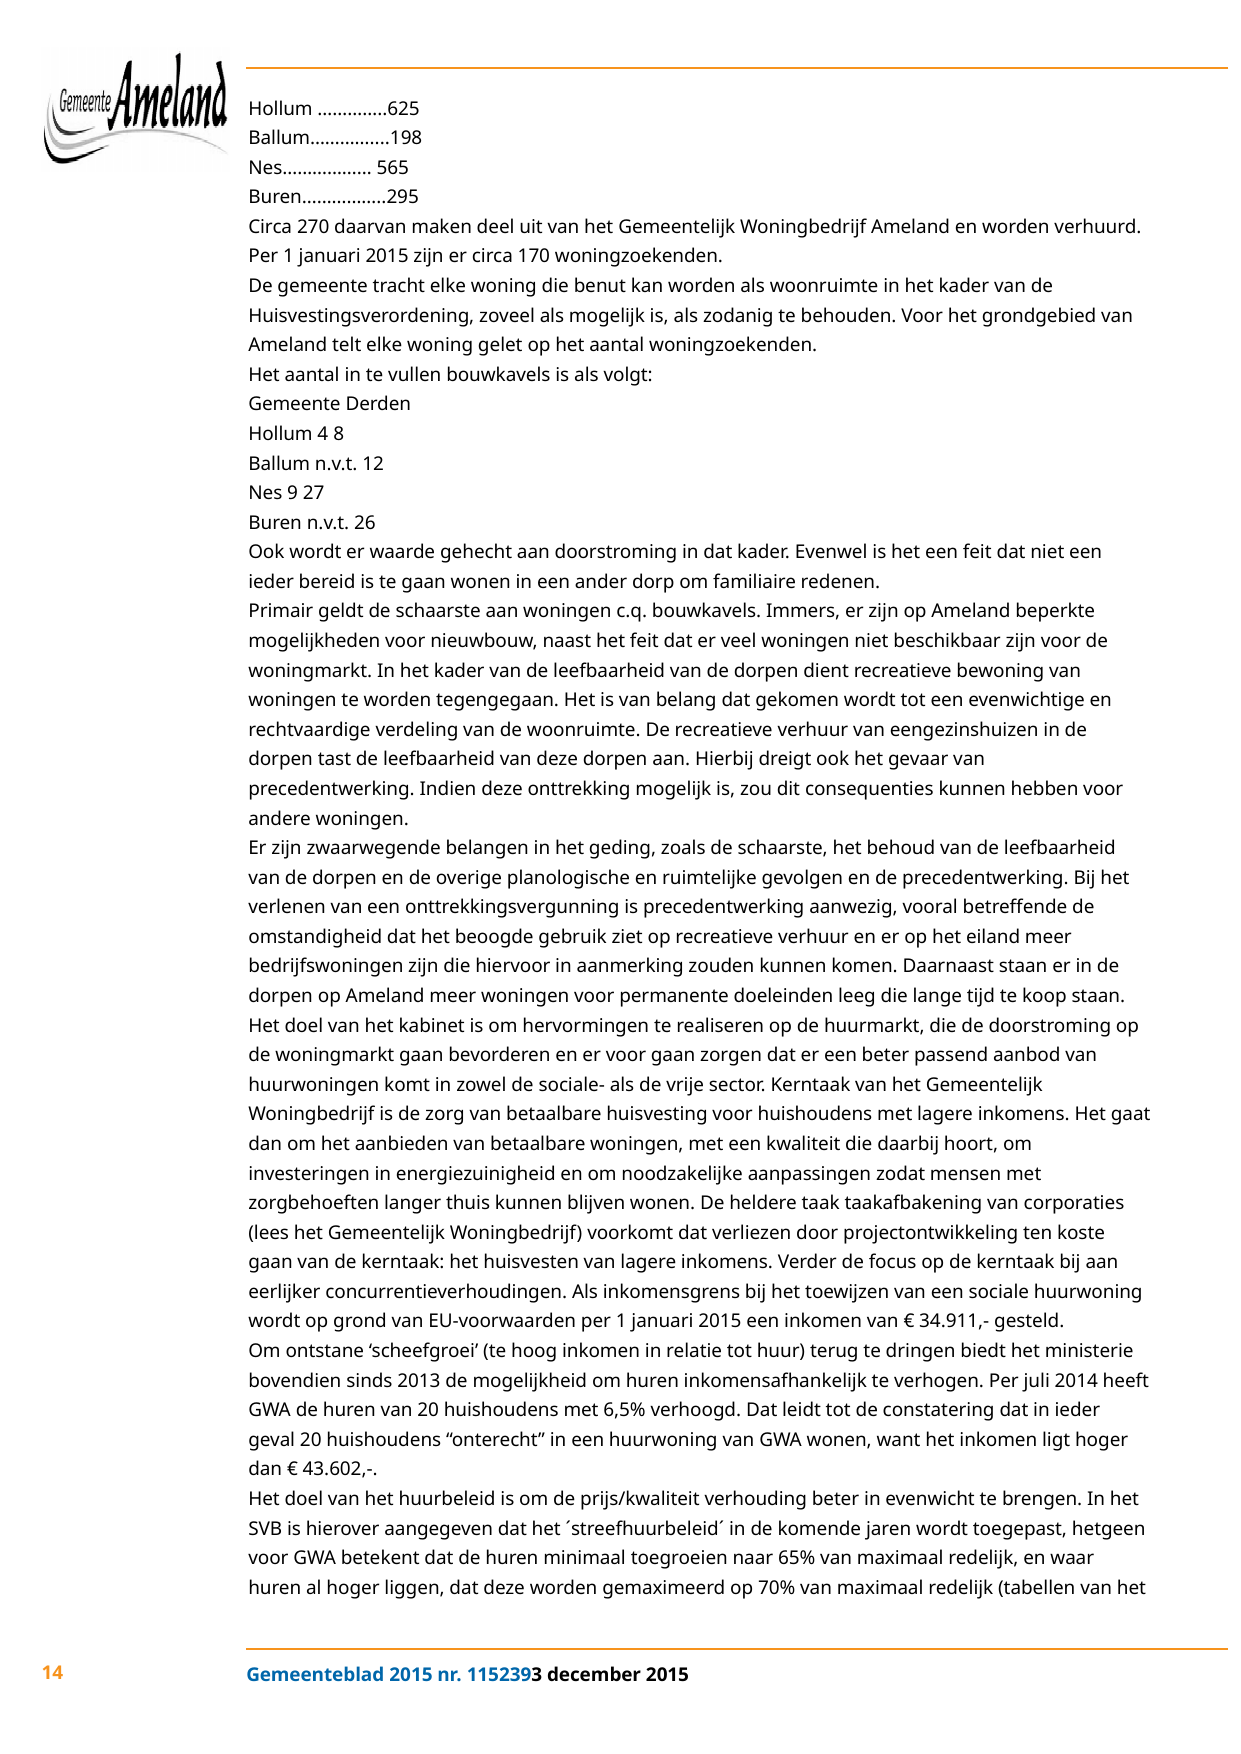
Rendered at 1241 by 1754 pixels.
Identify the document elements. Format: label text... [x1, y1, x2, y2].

text Ballum…………....198 [248, 124, 1152, 150]
text Nes……………… 565 [248, 154, 1152, 180]
text Buren n.v.t. 26 [248, 509, 1152, 535]
text Nes 9 27 [248, 479, 1152, 505]
text Gemeente Derden [248, 391, 1152, 416]
text Hollum …………..625 [248, 95, 1152, 121]
text Primair geldt de schaarste aan woningen c.q. bouwkavels. Immers, er zijn op Ameland beperkte mogelijkheden voor nieuwbouw, naast het feit dat er veel woningen niet beschikbaar zijn voor de woningmarkt. In het kader van de leefbaarheid van de dorpen dient recreatieve bewoning van woningen te worden tegengegaan. Het is van belang dat gekomen wordt tot een evenwichtige en rechtvaardige verdeling van de woonruimte. De recreatieve verhuur van eengezinshuizen in de dorpen tast de leefbaarheid van deze dorpen aan. Hierbij dreigt ook het gevaar van precedentwerking. Indien deze onttrekking mogelijk is, zou dit consequenties kunnen hebben voor andere woningen. [248, 598, 1152, 831]
text Er zijn zwaarwegende belangen in het geding, zoals de schaarste, het behoud van de leefbaarheid van de dorpen en de overige planologische en ruimtelijke gevolgen en de precedentwerking. Bij het verlenen van een onttrekkingsvergunning is precedentwerking aanwezig, vooral betreffende de omstandigheid dat het beoogde gebruik ziet op recreatieve verhuur en er op het eiland meer bedrijfswoningen zijn die hiervoor in aanmerking zouden kunnen komen. Daarnaast staan er in de dorpen op Ameland meer woningen voor permanente doeleinden leeg die lange tijd te koop staan. [248, 834, 1152, 1008]
text Ook wordt er waarde gehecht aan doorstroming in dat kader. Evenwel is het een feit dat niet een ieder bereid is te gaan wonen in een ander dorp om familiaire redenen. [248, 538, 1152, 594]
picture [41, 47, 231, 172]
text Om ontstane ‘scheefgroei’ (te hoog inkomen in relatie tot huur) terug te dringen biedt het ministerie bovendien sinds 2013 de mogelijkheid om huren inkomensafhankelijk te verhogen. Per juli 2014 heeft GWA de huren van 20 huishoudens met 6,5% verhoogd. Dat leidt tot de constatering dat in ieder geval 20 huishoudens “onterecht” in een huurwoning van GWA wonen, want het inkomen ligt hoger dan € 43.602,-. [248, 1337, 1152, 1481]
text Het doel van het kabinet is om hervormingen te realiseren op de huurmarkt, die de doorstroming op de woningmarkt gaan bevorderen en er voor gaan zorgen dat er een beter passend aanbod van huurwoningen komt in zowel de sociale- als de vrije sector. Kerntaak van het Gemeentelijk Woningbedrijf is de zorg van betaalbare huisvesting voor huishoudens met lagere inkomens. Het gaat dan om het aanbieden van betaalbare woningen, met een kwaliteit die daarbij hoort, om investeringen in energiezuinigheid en om noodzakelijke aanpassingen zodat mensen met zorgbehoeften langer thuis kunnen blijven wonen. De heldere taak taakafbakening van corporaties (lees het Gemeentelijk Woningbedrijf) voorkomt dat verliezen door projectontwikkeling ten koste gaan van de kerntaak: het huisvesten van lagere inkomens. Verder de focus op de kerntaak bij aan eerlijker concurrentieverhoudingen. Als inkomensgrens bij het toewijzen van een sociale huurwoning wordt op grond van EU-voorwaarden per 1 januari 2015 een inkomen van € 34.911,- gesteld. [248, 1012, 1152, 1333]
text Ballum n.v.t. 12 [248, 450, 1152, 476]
text De gemeente tracht elke woning die benut kan worden als woonruimte in het kader van de Huisvestingsverordening, zoveel als mogelijk is, als zodanig te behouden. Voor het grondgebied van Ameland telt elke woning gelet op het aantal woningzoekenden. [248, 272, 1152, 357]
text Het aantal in te vullen bouwkavels is als volgt: [248, 361, 1152, 387]
text Circa 270 daarvan maken deel uit van het Gemeentelijk Woningbedrijf Ameland en worden verhuurd. Per 1 januari 2015 zijn er circa 170 woningzoekenden. [248, 213, 1152, 268]
text Hollum 4 8 [248, 420, 1152, 446]
text Het doel van het huurbeleid is om de prijs/kwaliteit verhouding beter in evenwicht te brengen. In het SVB is hierover aangegeven dat het ´streefhuurbeleid´ in de komende jaren wordt toegepast, hetgeen voor GWA betekent dat de huren minimaal toegroeien naar 65% van maximaal redelijk, en waar huren al hoger liggen, dat deze worden gemaximeerd op 70% van maximaal redelijk (tabellen van het [248, 1485, 1152, 1600]
text Buren……………..295 [248, 183, 1152, 209]
